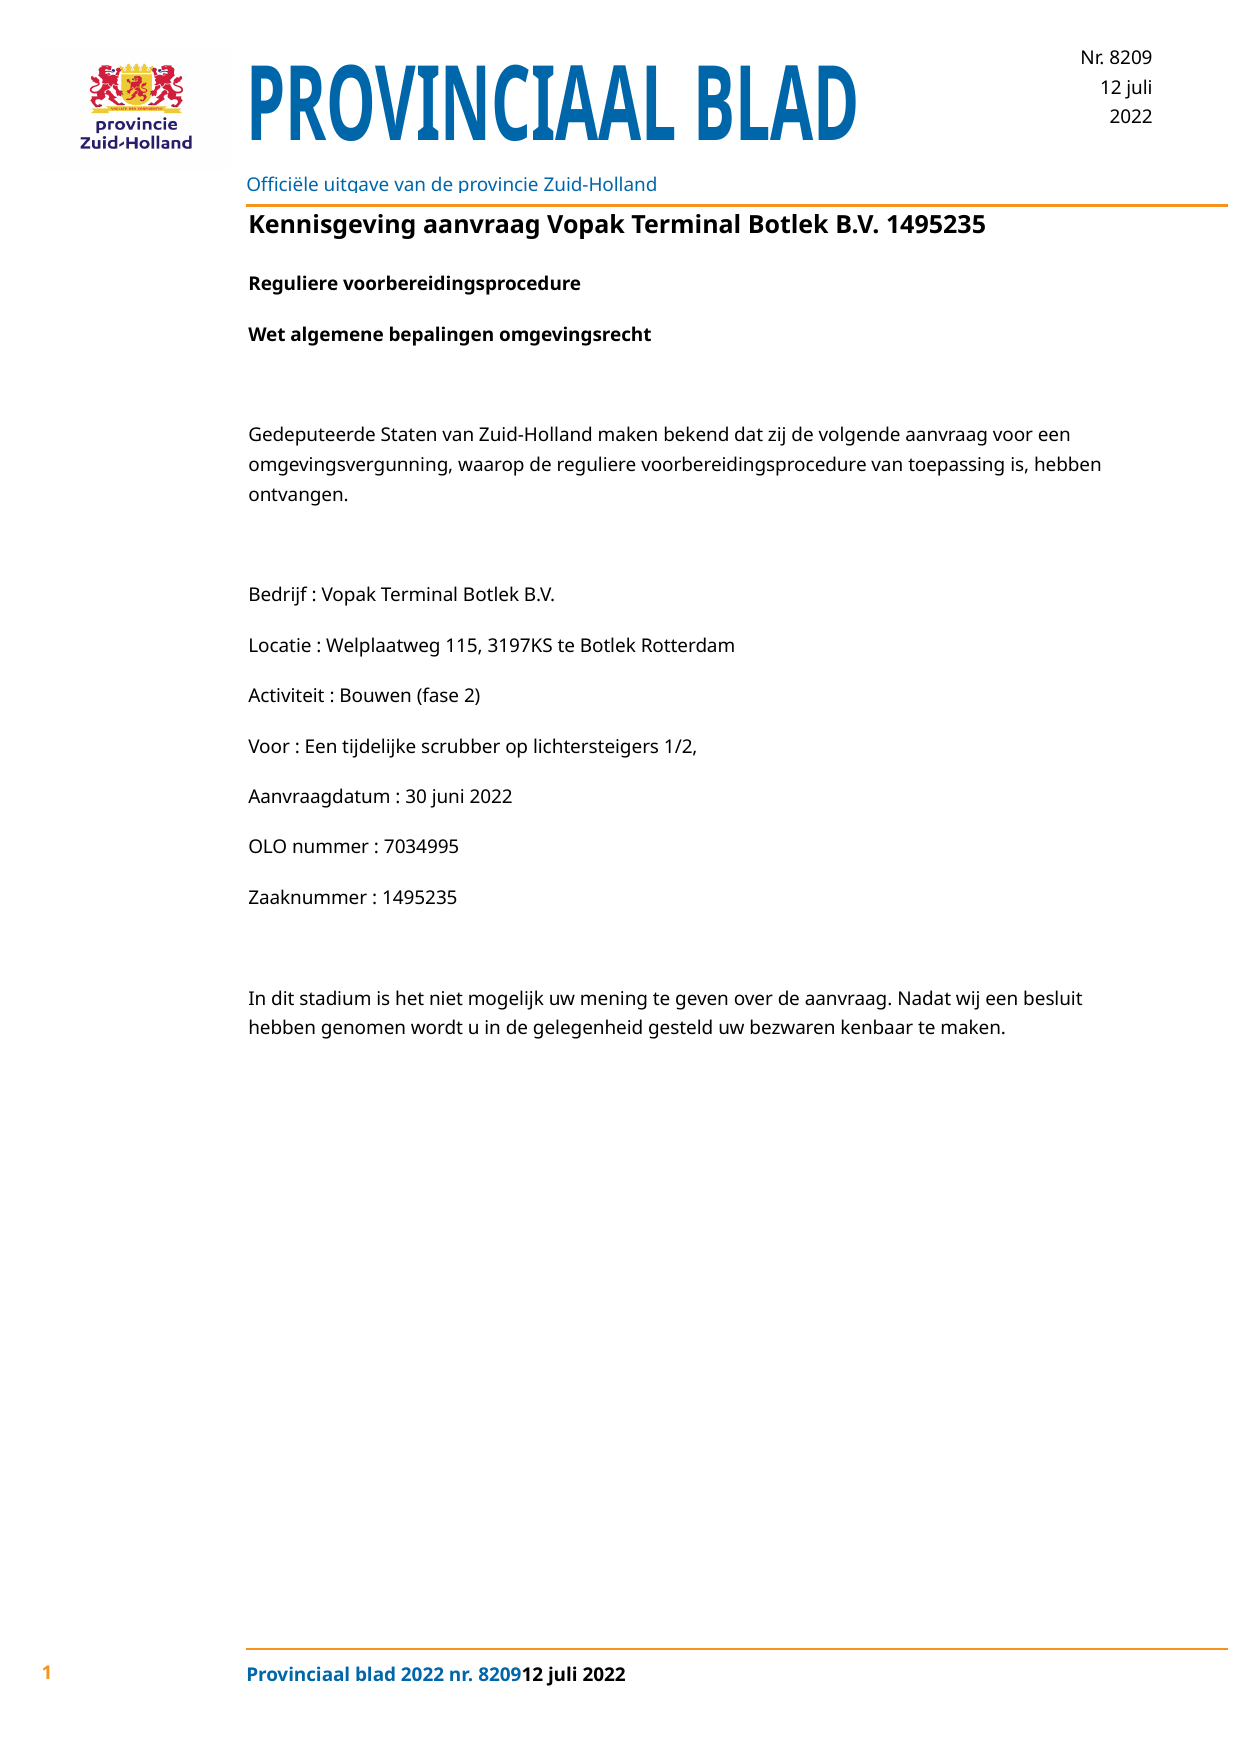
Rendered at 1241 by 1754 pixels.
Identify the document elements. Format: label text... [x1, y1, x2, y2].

text Aanvraagdatum : 30 juni 2022 [248, 783, 1152, 809]
text Bedrijf : Vopak Terminal Botlek B.V. [248, 582, 1152, 607]
text Locatie : Welplaatweg 115, 3197KS te Botlek Rotterdam [248, 632, 1152, 658]
text Zaaknummer : 1495235 [248, 884, 1152, 910]
text Reguliere voorbereidingsprocedure [248, 270, 1152, 296]
text Kennisgeving aanvraag Vopak Terminal Botlek B.V. 1495235 [248, 207, 1152, 241]
text In dit stadium is het niet mogelijk uw mening te geven over de aanvraag. Nadat wij een besluit hebben genomen wordt u in de gelegenheid gesteld uw bezwaren kenbaar te maken. [248, 985, 1152, 1040]
picture [41, 47, 231, 172]
text Voor : Een tijdelijke scrubber op lichtersteigers 1/2, [248, 733, 1152, 758]
text Activiteit : Bouwen (fase 2) [248, 682, 1152, 708]
text Wet algemene bepalingen omgevingsrecht [248, 321, 1152, 346]
text OLO nummer : 7034995 [248, 834, 1152, 859]
text Gedeputeerde Staten van Zuid-Holland maken bekend dat zij de volgende aanvraag voor een omgevingsvergunning, waarop de reguliere voorbereidingsprocedure van toepassing is, hebben ontvangen. [248, 422, 1152, 506]
